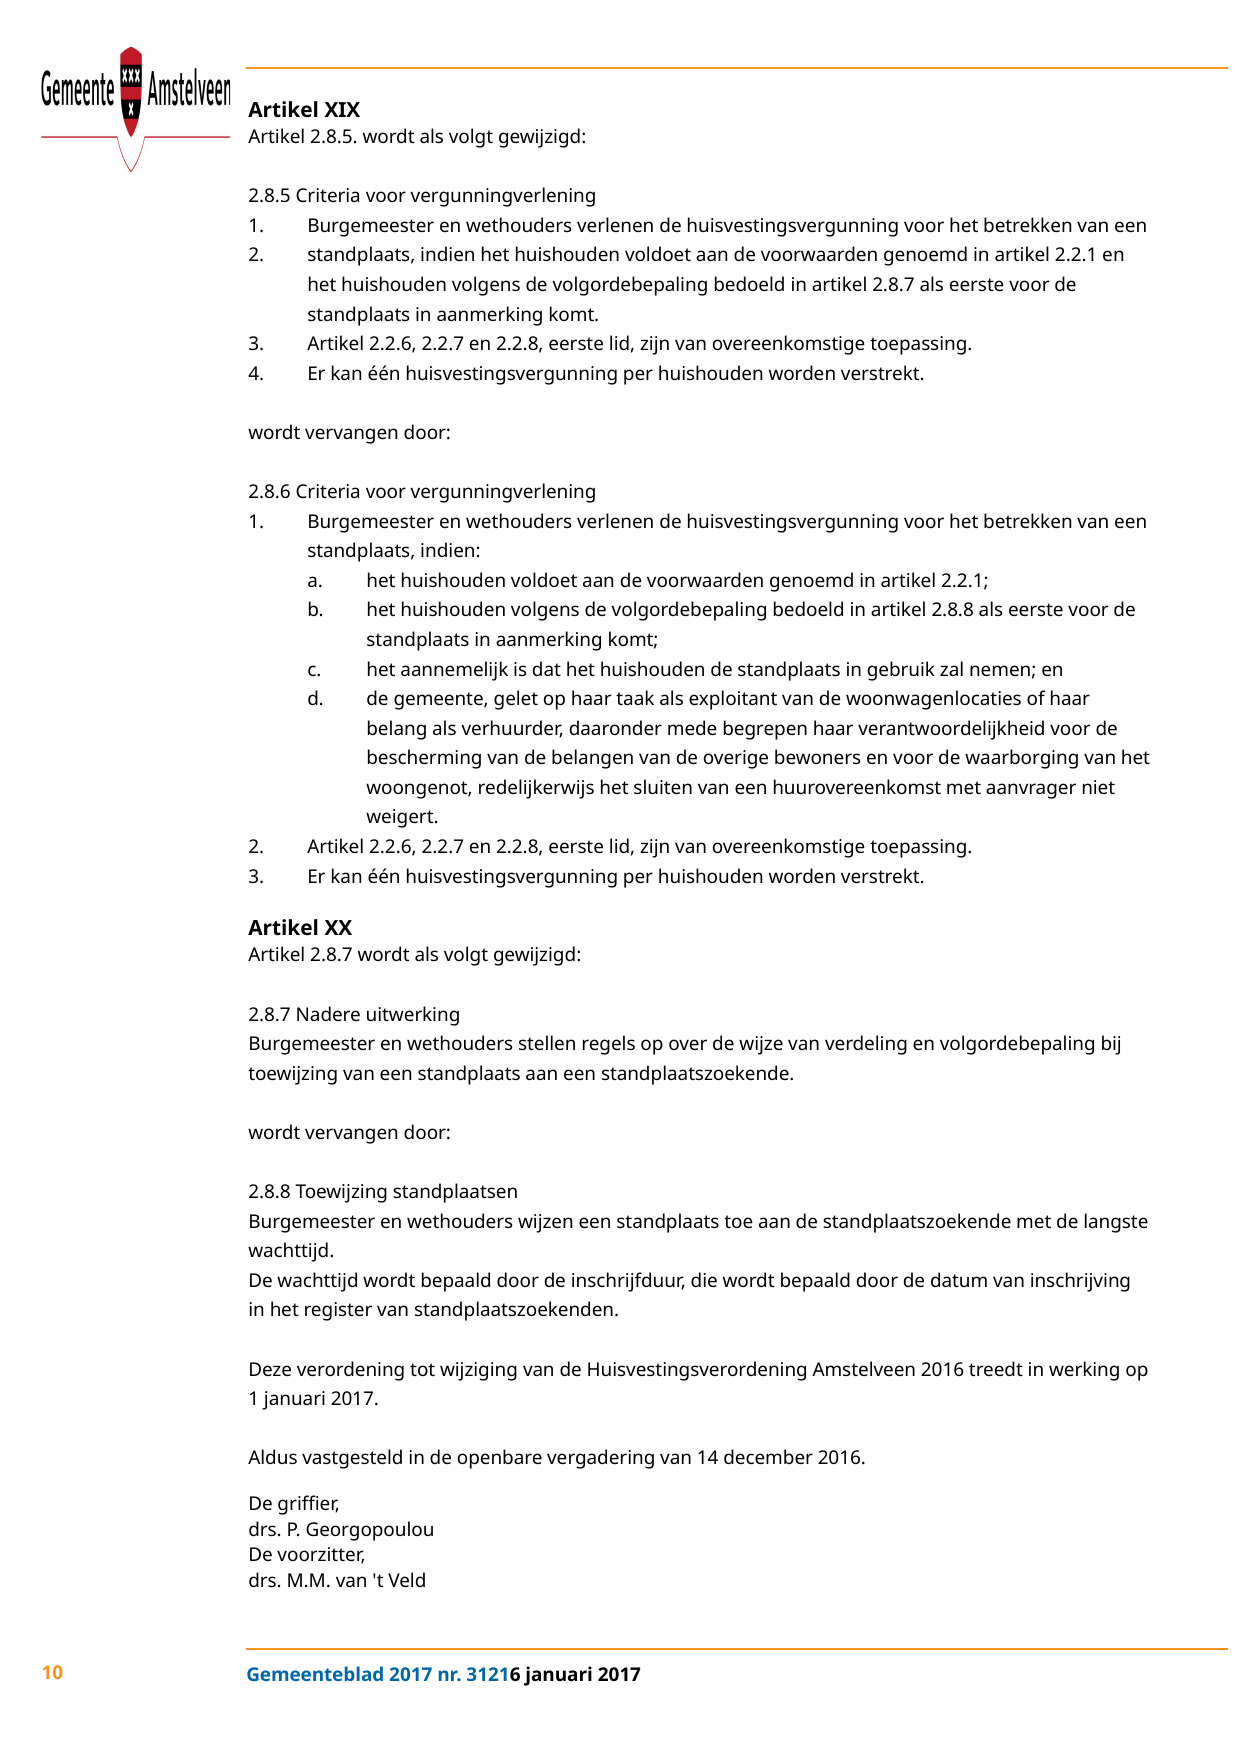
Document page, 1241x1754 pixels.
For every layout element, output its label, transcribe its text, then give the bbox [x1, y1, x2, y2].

text Artikel 2.8.5. wordt als volgt gewijzigd: [248, 123, 1152, 149]
text Artikel 2.8.7 wordt als volgt gewijzigd: [248, 942, 1152, 967]
list Burgemeester en wethouders verlenen de huisvestingsvergunning voor het betrekken van een [248, 212, 1152, 238]
list het huishouden voldoet aan de voorwaarden genoemd in artikel 2.2.1; [307, 567, 1152, 593]
list standplaats, indien het huishouden voldoet aan de voorwaarden genoemd in artikel 2.2.1 en het huishouden volgens de volgordebepaling bedoeld in artikel 2.8.7 als eerste voor de standplaats in aanmerking komt. [248, 242, 1152, 326]
text De voorzitter, [248, 1542, 1152, 1567]
text Burgemeester en wethouders wijzen een standplaats toe aan de standplaatszoekende met de langste wachttijd. [248, 1208, 1152, 1263]
picture [41, 47, 231, 172]
text Artikel XIX [248, 95, 1152, 123]
list Er kan één huisvestingsvergunning per huishouden worden verstrekt. [248, 863, 1152, 888]
list Artikel 2.2.6, 2.2.7 en 2.2.8, eerste lid, zijn van overeenkomstige toepassing. [248, 833, 1152, 859]
text 2.8.7 Nadere uitwerking [248, 1001, 1152, 1027]
text 2.8.6 Criteria voor vergunningverlening [248, 478, 1152, 504]
text drs. M.M. van 't Veld [248, 1567, 1152, 1593]
text Aldus vastgesteld in de openbare vergadering van 14 december 2016. [248, 1444, 1152, 1470]
text drs. P. Georgopoulou [248, 1516, 1152, 1542]
text De wachttijd wordt bepaald door de inschrijfduur, die wordt bepaald door de datum van inschrijving in het register van standplaatszoekenden. [248, 1267, 1152, 1322]
list de gemeente, gelet op haar taak als exploitant van de woonwagenlocaties of haar belang als verhuurder, daaronder mede begrepen haar verantwoordelijkheid voor de bescherming van de belangen van de overige bewoners en voor de waarborging van het woongenot, redelijkerwijs het sluiten van een huurovereenkomst met aanvrager niet weigert. [307, 685, 1152, 829]
text 2.8.5 Criteria voor vergunningverlening [248, 182, 1152, 208]
text 2.8.8 Toewijzing standplaatsen [248, 1178, 1152, 1204]
list Burgemeester en wethouders verlenen de huisvestingsvergunning voor het betrekken van een standplaats, indien: [248, 508, 1152, 563]
list Artikel 2.2.6, 2.2.7 en 2.2.8, eerste lid, zijn van overeenkomstige toepassing. [248, 330, 1152, 356]
text De griffier, [248, 1490, 1152, 1516]
list het aannemelijk is dat het huishouden de standplaats in gebruik zal nemen; en [307, 656, 1152, 681]
list Er kan één huisvestingsvergunning per huishouden worden verstrekt. [248, 360, 1152, 386]
list het huishouden volgens de volgordebepaling bedoeld in artikel 2.8.8 als eerste voor de standplaats in aanmerking komt; [307, 597, 1152, 652]
text Burgemeester en wethouders stellen regels op over de wijze van verdeling en volgordebepaling bij toewijzing van een standplaats aan een standplaatszoekende. [248, 1030, 1152, 1086]
text wordt vervangen door: [248, 419, 1152, 445]
text wordt vervangen door: [248, 1119, 1152, 1145]
text Deze verordening tot wijziging van de Huisvestingsverordening Amstelveen 2016 treedt in werking op 1 januari 2017. [248, 1356, 1152, 1411]
text Artikel XX [248, 913, 1152, 942]
